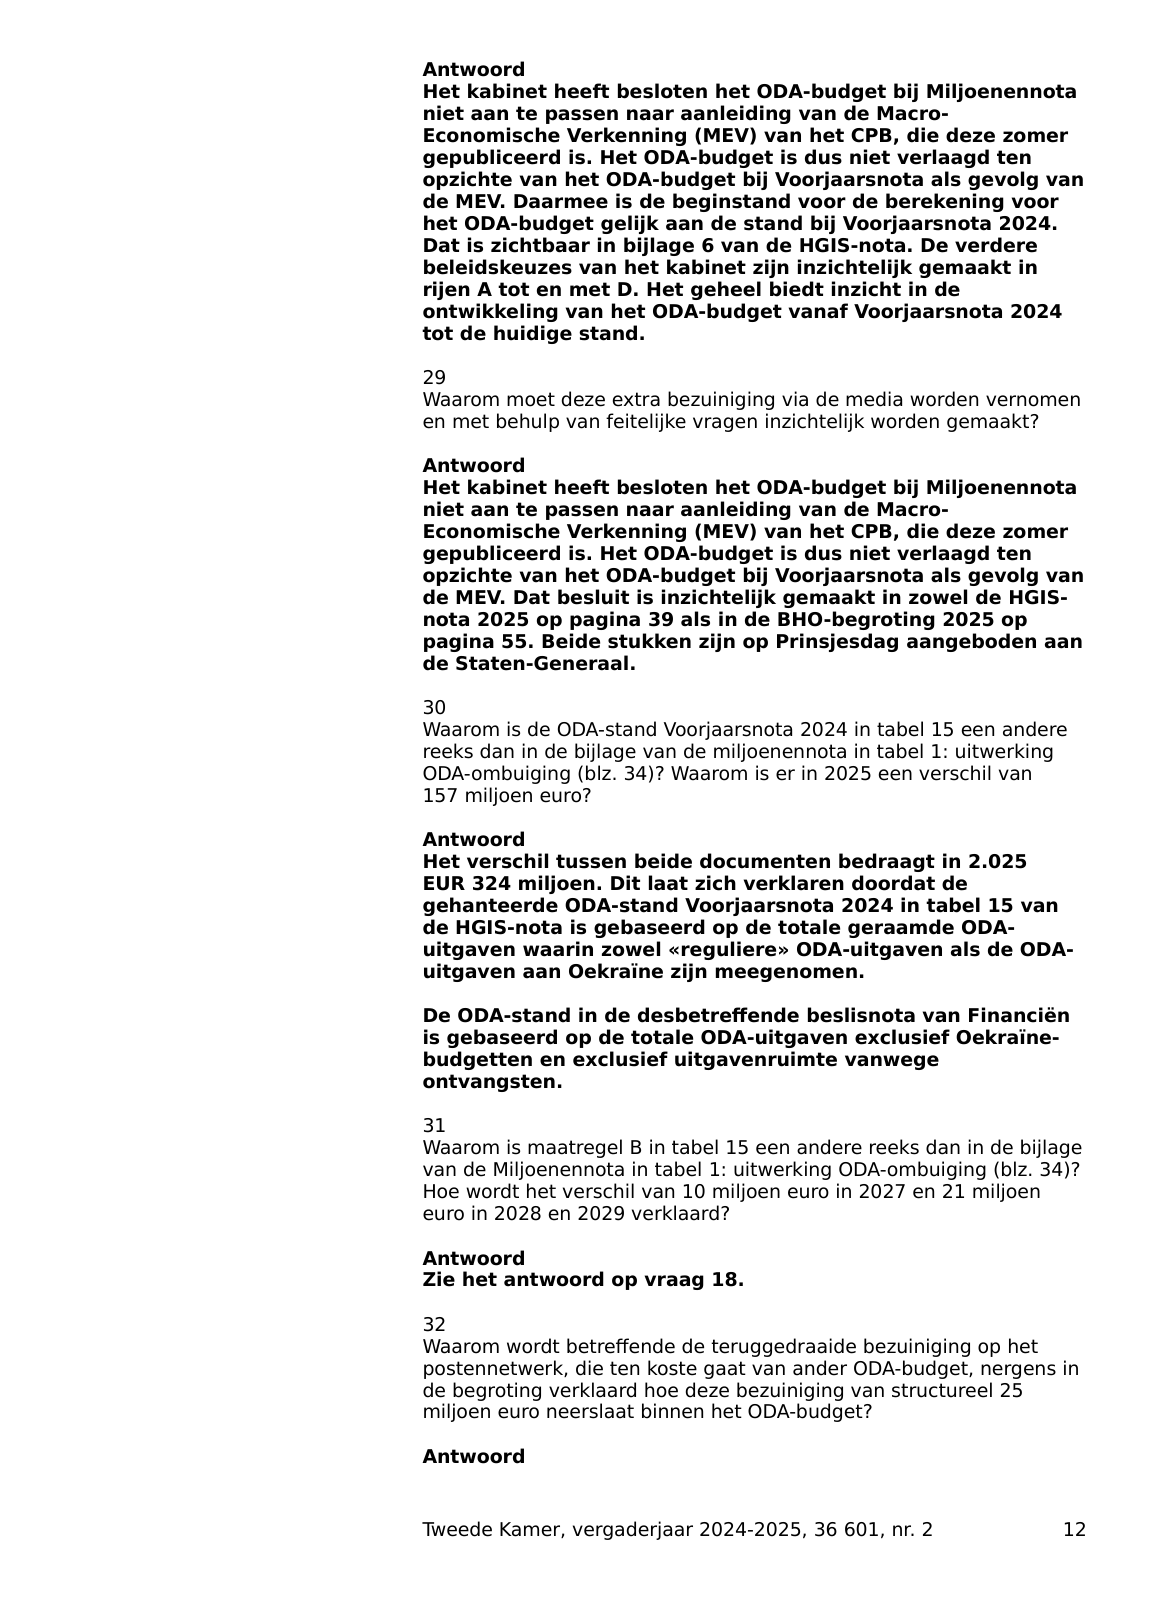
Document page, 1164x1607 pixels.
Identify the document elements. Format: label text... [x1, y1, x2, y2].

text De ODA-stand in de desbetreffende beslisnota van Financiën is gebaseerd op de totale ODA-uitgaven exclusief Oekraïne-budgetten en exclusief uitgavenruimte vanwege ontvangsten. [422, 1005, 1087, 1093]
text Antwoord [422, 1446, 1087, 1468]
text Antwoord [422, 829, 1087, 851]
text 31 [422, 1115, 1087, 1137]
text Het verschil tussen beide documenten bedraagt in 2.025 EUR 324 miljoen. Dit laat zich verklaren doordat de gehanteerde ODA-stand Voorjaarsnota 2024 in tabel 15 van de HGIS-nota is gebaseerd op de totale geraamde ODA-uitgaven waarin zowel «reguliere» ODA-uitgaven als de ODA-uitgaven aan Oekraïne zijn meegenomen. [422, 851, 1087, 983]
text Waarom moet deze extra bezuiniging via de media worden vernomen en met behulp van feitelijke vragen inzichtelijk worden gemaakt? [422, 389, 1087, 433]
text Waarom is de ODA-stand Voorjaarsnota 2024 in tabel 15 een andere reeks dan in de bijlage van de miljoenennota in tabel 1: uitwerking ODA-ombuiging (blz. 34)? Waarom is er in 2025 een verschil van 157 miljoen euro? [422, 719, 1087, 807]
text Waarom wordt betreffende de teruggedraaide bezuiniging op het postennetwerk, die ten koste gaat van ander ODA-budget, nergens in de begroting verklaard hoe deze bezuiniging van structureel 25 miljoen euro neerslaat binnen het ODA-budget? [422, 1336, 1087, 1423]
text Antwoord [422, 455, 1087, 477]
text Het kabinet heeft besloten het ODA-budget bij Miljoenennota niet aan te passen naar aanleiding van de Macro-Economische Verkenning (MEV) van het CPB, die deze zomer gepubliceerd is. Het ODA-budget is dus niet verlaagd ten opzichte van het ODA-budget bij Voorjaarsnota als gevolg van de MEV. Dat besluit is inzichtelijk gemaakt in zowel de HGIS-nota 2025 op pagina 39 als in de BHO-begroting 2025 op pagina 55. Beide stukken zijn op Prinsjesdag aangeboden aan de Staten-Generaal. [422, 477, 1087, 675]
text Waarom is maatregel B in tabel 15 een andere reeks dan in de bijlage van de Miljoenennota in tabel 1: uitwerking ODA-ombuiging (blz. 34)? Hoe wordt het verschil van 10 miljoen euro in 2027 en 21 miljoen euro in 2028 en 2029 verklaard? [422, 1137, 1087, 1225]
text Het kabinet heeft besloten het ODA-budget bij Miljoenennota niet aan te passen naar aanleiding van de Macro-Economische Verkenning (MEV) van het CPB, die deze zomer gepubliceerd is. Het ODA-budget is dus niet verlaagd ten opzichte van het ODA-budget bij Voorjaarsnota als gevolg van de MEV. Daarmee is de beginstand voor de berekening voor het ODA-budget gelijk aan de stand bij Voorjaarsnota 2024. Dat is zichtbaar in bijlage 6 van de HGIS-nota. De verdere beleidskeuzes van het kabinet zijn inzichtelijk gemaakt in rijen A tot en met D. Het geheel biedt inzicht in de ontwikkeling van het ODA-budget vanaf Voorjaarsnota 2024 tot de huidige stand. [422, 81, 1087, 345]
text 30 [422, 697, 1087, 719]
text Antwoord [422, 59, 1087, 81]
text 29 [422, 367, 1087, 389]
text Antwoord [422, 1247, 1087, 1269]
text 32 [422, 1313, 1087, 1336]
text Zie het antwoord op vraag 18. [422, 1269, 1087, 1291]
